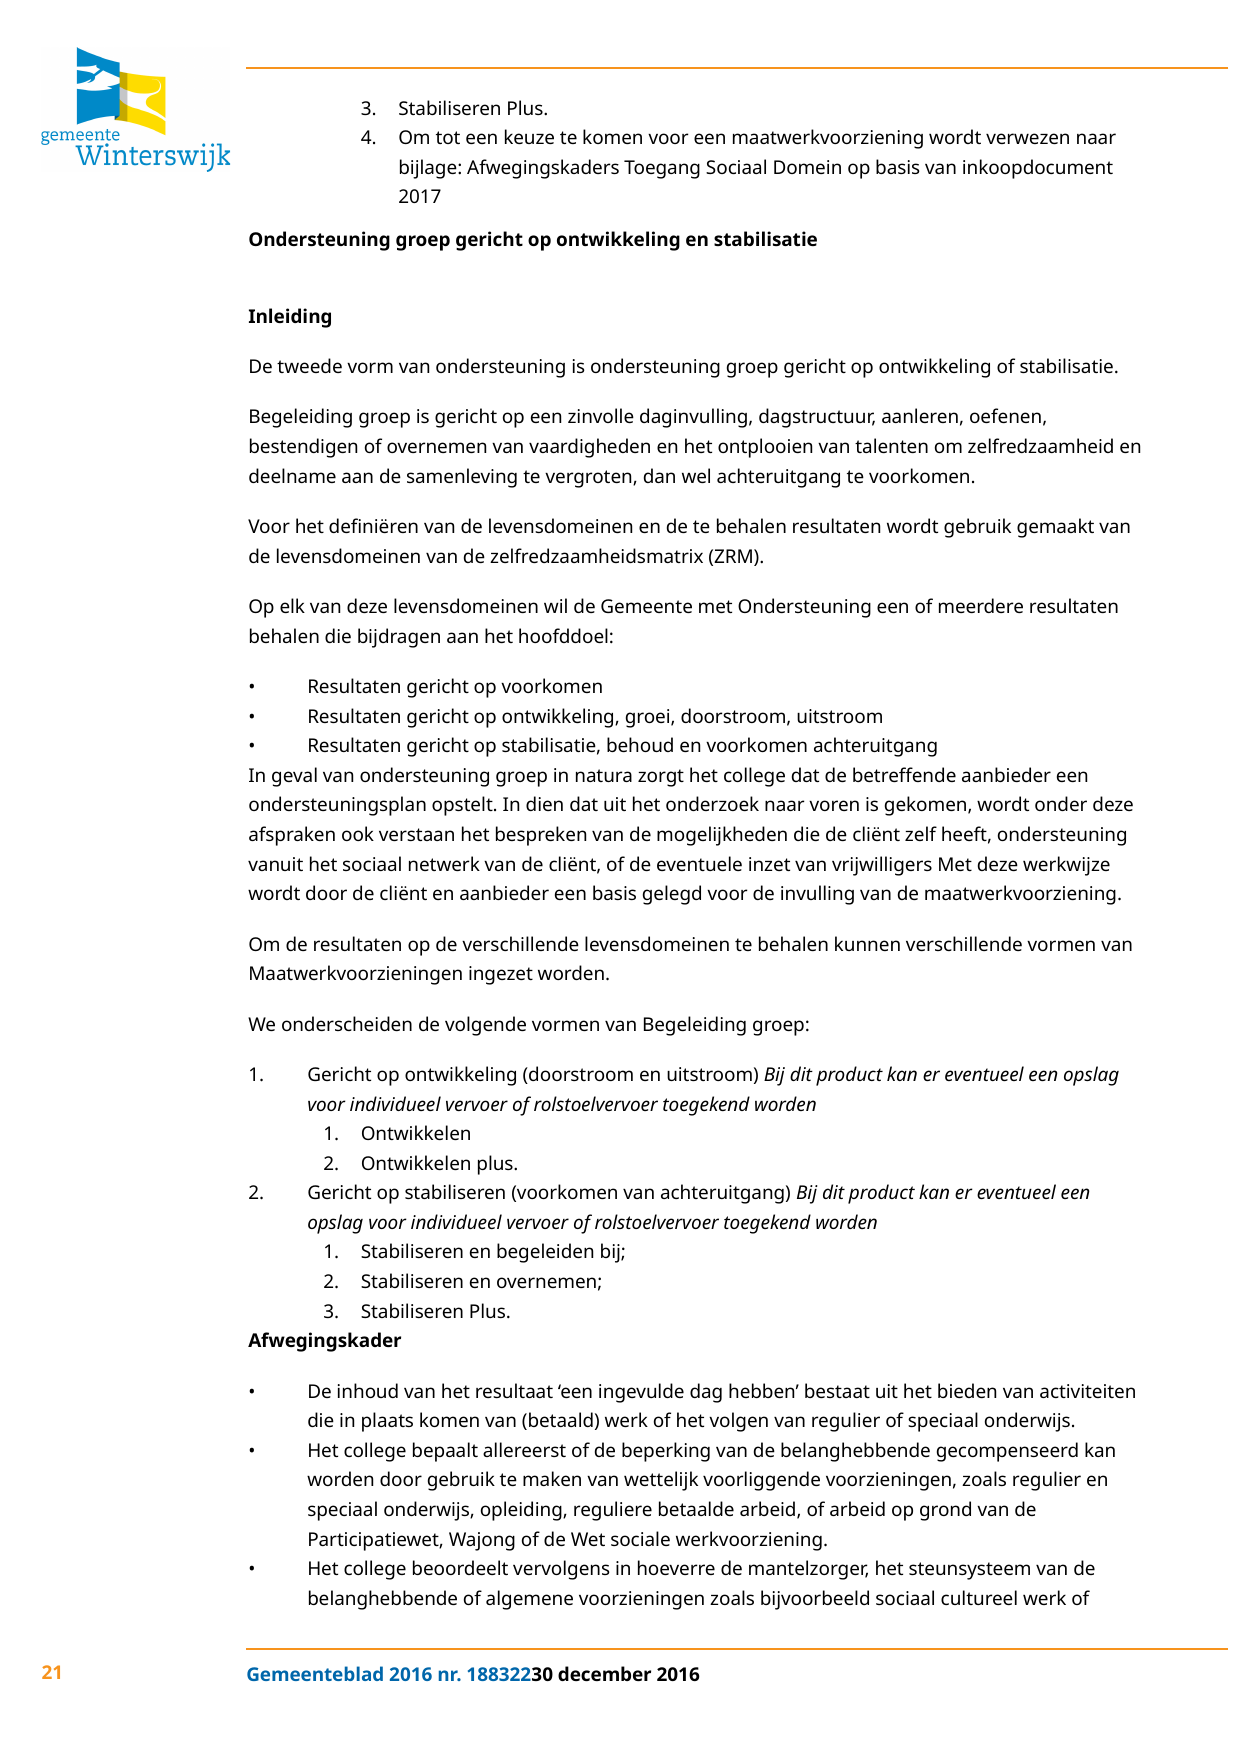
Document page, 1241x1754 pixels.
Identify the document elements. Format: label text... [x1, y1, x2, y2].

text Ondersteuning groep gericht op ontwikkeling en stabilisatie [248, 227, 1152, 252]
list Het college bepaalt allereerst of de beperking van de belanghebbende gecompenseerd kan worden door gebruik te maken van wettelijk voorliggende voorzieningen, zoals regulier en speciaal onderwijs, opleiding, reguliere betaalde arbeid, of arbeid op grond van de Participatiewet, Wajong of de Wet sociale werkvoorziening. [248, 1437, 1152, 1551]
text Op elk van deze levensdomeinen wil de Gemeente met Ondersteuning een of meerdere resultaten behalen die bijdragen aan het hoofddoel: [248, 593, 1152, 648]
list Ontwikkelen plus. [323, 1150, 1152, 1176]
text In geval van ondersteuning groep in natura zorgt het college dat de betreffende aanbieder een ondersteuningsplan opstelt. In dien dat uit het onderzoek naar voren is gekomen, wordt onder deze afspraken ook verstaan het bespreken van de mogelijkheden die de cliënt zelf heeft, ondersteuning vanuit het sociaal netwerk van de cliënt, of de eventuele inzet van vrijwilligers Met deze werkwijze wordt door de cliënt en aanbieder een basis gelegd voor de invulling van de maatwerkvoorziening. [248, 762, 1152, 906]
text We onderscheiden de volgende vormen van Begeleiding groep: [248, 1011, 1152, 1036]
picture [225, 153, 231, 162]
text Voor het definiëren van de levensdomeinen en de te behalen resultaten wordt gebruik gemaakt van de levensdomeinen van de zelfredzaamheidsmatrix (ZRM). [248, 513, 1152, 568]
text Om de resultaten op de verschillende levensdomeinen te behalen kunnen verschillende vormen van Maatwerkvoorzieningen ingezet worden. [248, 931, 1152, 986]
list Gericht op ontwikkeling (doorstroom en uitstroom) Bij dit product kan er eventueel een opslag voor individueel vervoer of rolstoelvervoer toegekend worden [248, 1061, 1152, 1116]
list Stabiliseren en overnemen; [323, 1268, 1152, 1294]
list Stabiliseren Plus. [323, 1298, 1152, 1323]
picture [41, 47, 231, 172]
list Ontwikkelen [323, 1120, 1152, 1146]
text Inleiding [248, 303, 1152, 328]
text Begeleiding groep is gericht op een zinvolle daginvulling, dagstructuur, aanleren, oefenen, bestendigen of overnemen van vaardigheden en het ontplooien van talenten om zelfredzaamheid en deelname aan de samenleving te vergroten, dan wel achteruitgang te voorkomen. [248, 404, 1152, 488]
text Afwegingskader [248, 1327, 1152, 1353]
list Resultaten gericht op ontwikkeling, groei, doorstroom, uitstroom [248, 703, 1152, 728]
list Stabiliseren Plus. [361, 95, 1152, 121]
list De inhoud van het resultaat ‘een ingevulde dag hebben’ bestaat uit het bieden van activiteiten die in plaats komen van (betaald) werk of het volgen van regulier of speciaal onderwijs. [248, 1378, 1152, 1433]
list Resultaten gericht op stabilisatie, behoud en voorkomen achteruitgang [248, 732, 1152, 758]
list Resultaten gericht op voorkomen [248, 673, 1152, 699]
list Het college beoordeelt vervolgens in hoeverre de mantelzorger, het steunsysteem van de belanghebbende of algemene voorzieningen zoals bijvoorbeeld sociaal cultureel werk of [248, 1555, 1152, 1611]
list Om tot een keuze te komen voor een maatwerkvoorziening wordt verwezen naar bijlage: Afwegingskaders Toegang Sociaal Domein op basis van inkoopdocument 2017 [361, 124, 1152, 209]
list Stabiliseren en begeleiden bij; [323, 1239, 1152, 1264]
list Gericht op stabiliseren (voorkomen van achteruitgang) Bij dit product kan er eventueel een opslag voor individueel vervoer of rolstoelvervoer toegekend worden [248, 1179, 1152, 1235]
text De tweede vorm van ondersteuning is ondersteuning groep gericht op ontwikkeling of stabilisatie. [248, 353, 1152, 379]
